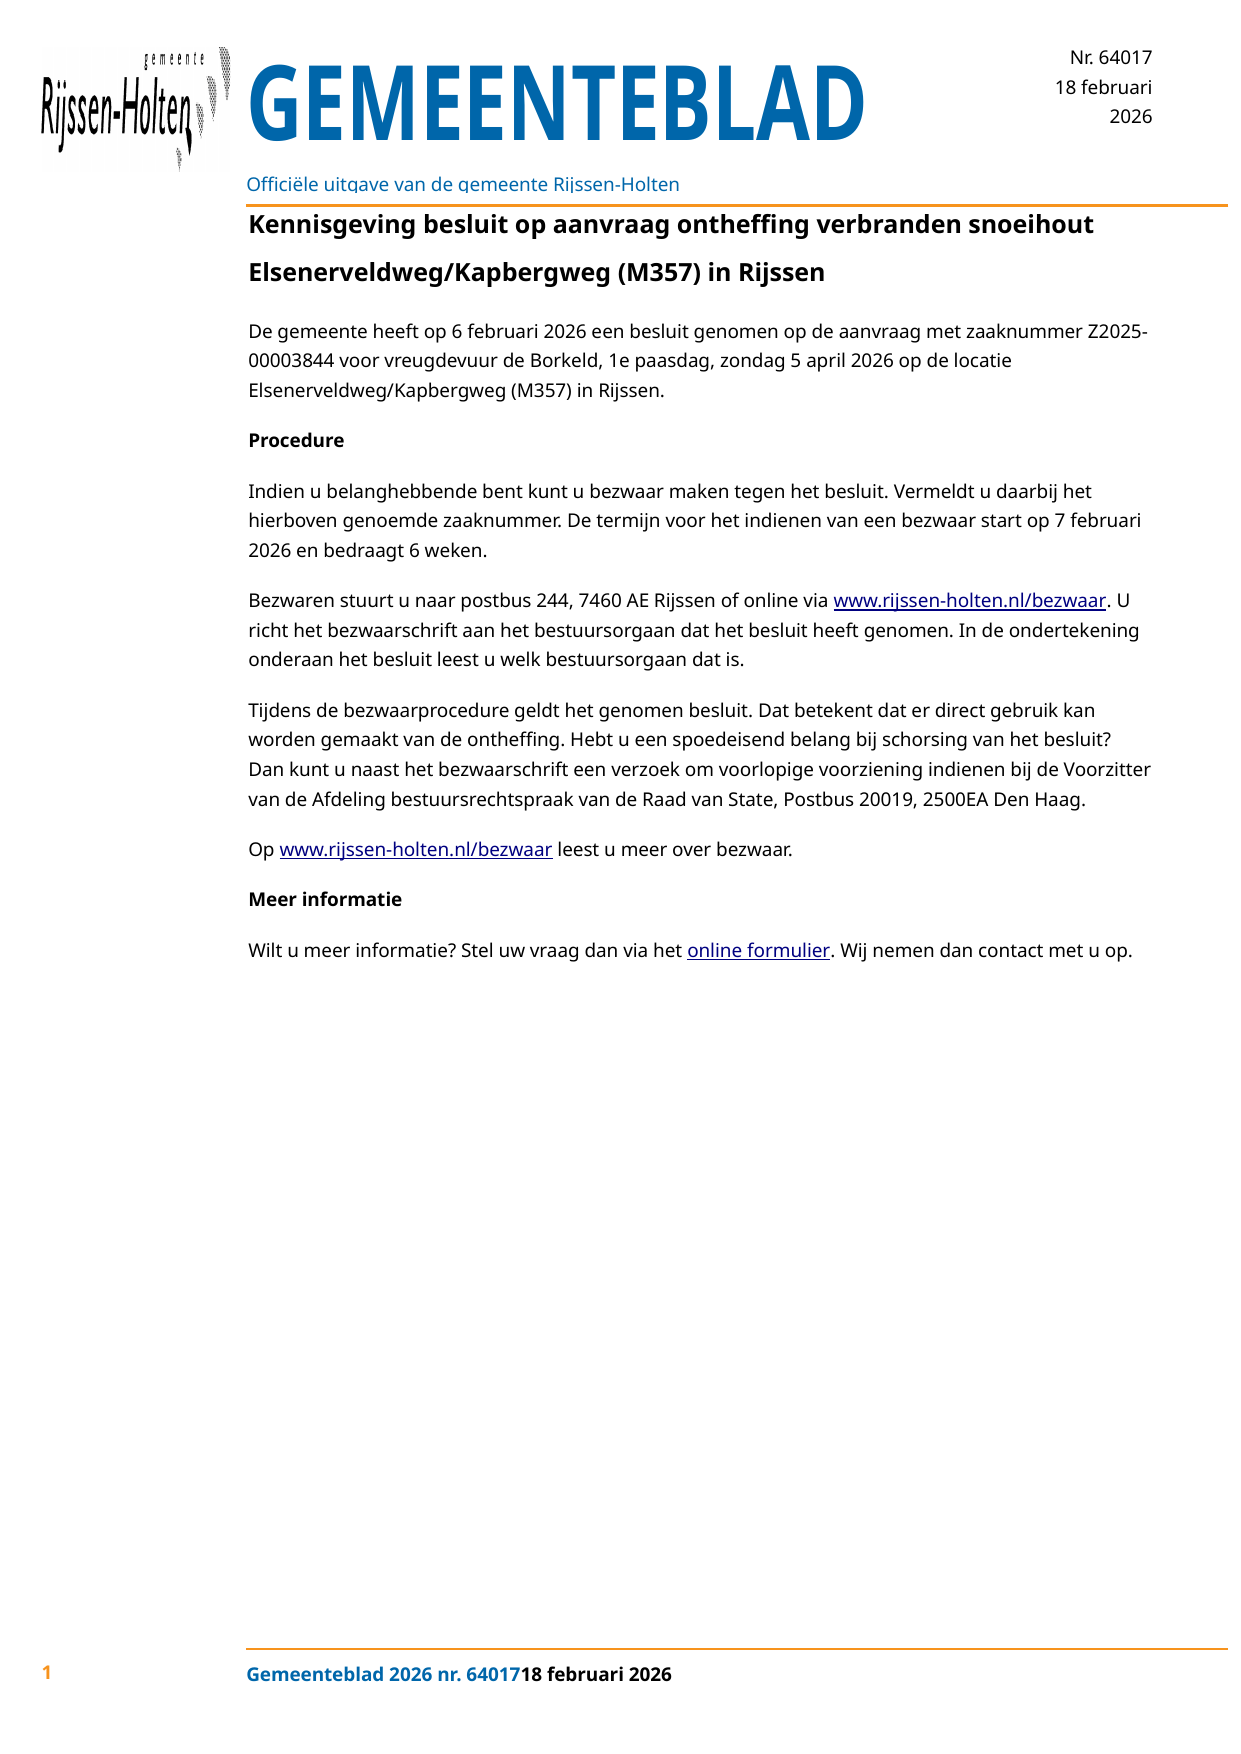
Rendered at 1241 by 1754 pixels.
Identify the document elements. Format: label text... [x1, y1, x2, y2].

picture [41, 47, 231, 172]
text Bezwaren stuurt u naar postbus 244, 7460 AE Rijssen of online via www.rijssen-holten.nl/bezwaar. U richt het bezwaarschrift aan het bestuursorgaan dat het besluit heeft genomen. In de ondertekening onderaan het besluit leest u welk bestuursorgaan dat is. [248, 587, 1152, 672]
text Indien u belanghebbende bent kunt u bezwaar maken tegen het besluit. Vermeldt u daarbij het hierboven genoemde zaaknummer. De termijn voor het indienen van een bezwaar start op 7 februari 2026 en bedraagt 6 weken. [248, 478, 1152, 563]
text De gemeente heeft op 6 februari 2026 een besluit genomen op de aanvraag met zaaknummer Z2025-00003844 voor vreugdevuur de Borkeld, 1e paasdag, zondag 5 april 2026 op de locatie Elsenerveldweg/Kapbergweg (M357) in Rijssen. [248, 318, 1152, 403]
text Op www.rijssen-holten.nl/bezwaar leest u meer over bezwaar. [248, 836, 1152, 862]
text Procedure [248, 427, 1152, 453]
text Meer informatie [248, 887, 1152, 912]
text Wilt u meer informatie? Stel uw vraag dan via het online formulier. Wij nemen dan contact met u op. [248, 937, 1152, 963]
text Kennisgeving besluit op aanvraag ontheffing verbranden snoeihout Elsenerveldweg/Kapbergweg (M357) in Rijssen [248, 207, 1152, 288]
text Tijdens de bezwaarprocedure geldt het genomen besluit. Dat betekent dat er direct gebruik kan worden gemaakt van de ontheffing. Hebt u een spoedeisend belang bij schorsing van het besluit? Dan kunt u naast het bezwaarschrift een verzoek om voorlopige voorziening indienen bij de Voorzitter van de Afdeling bestuursrechtspraak van de Raad van State, Postbus 20019, 2500EA Den Haag. [248, 697, 1152, 812]
